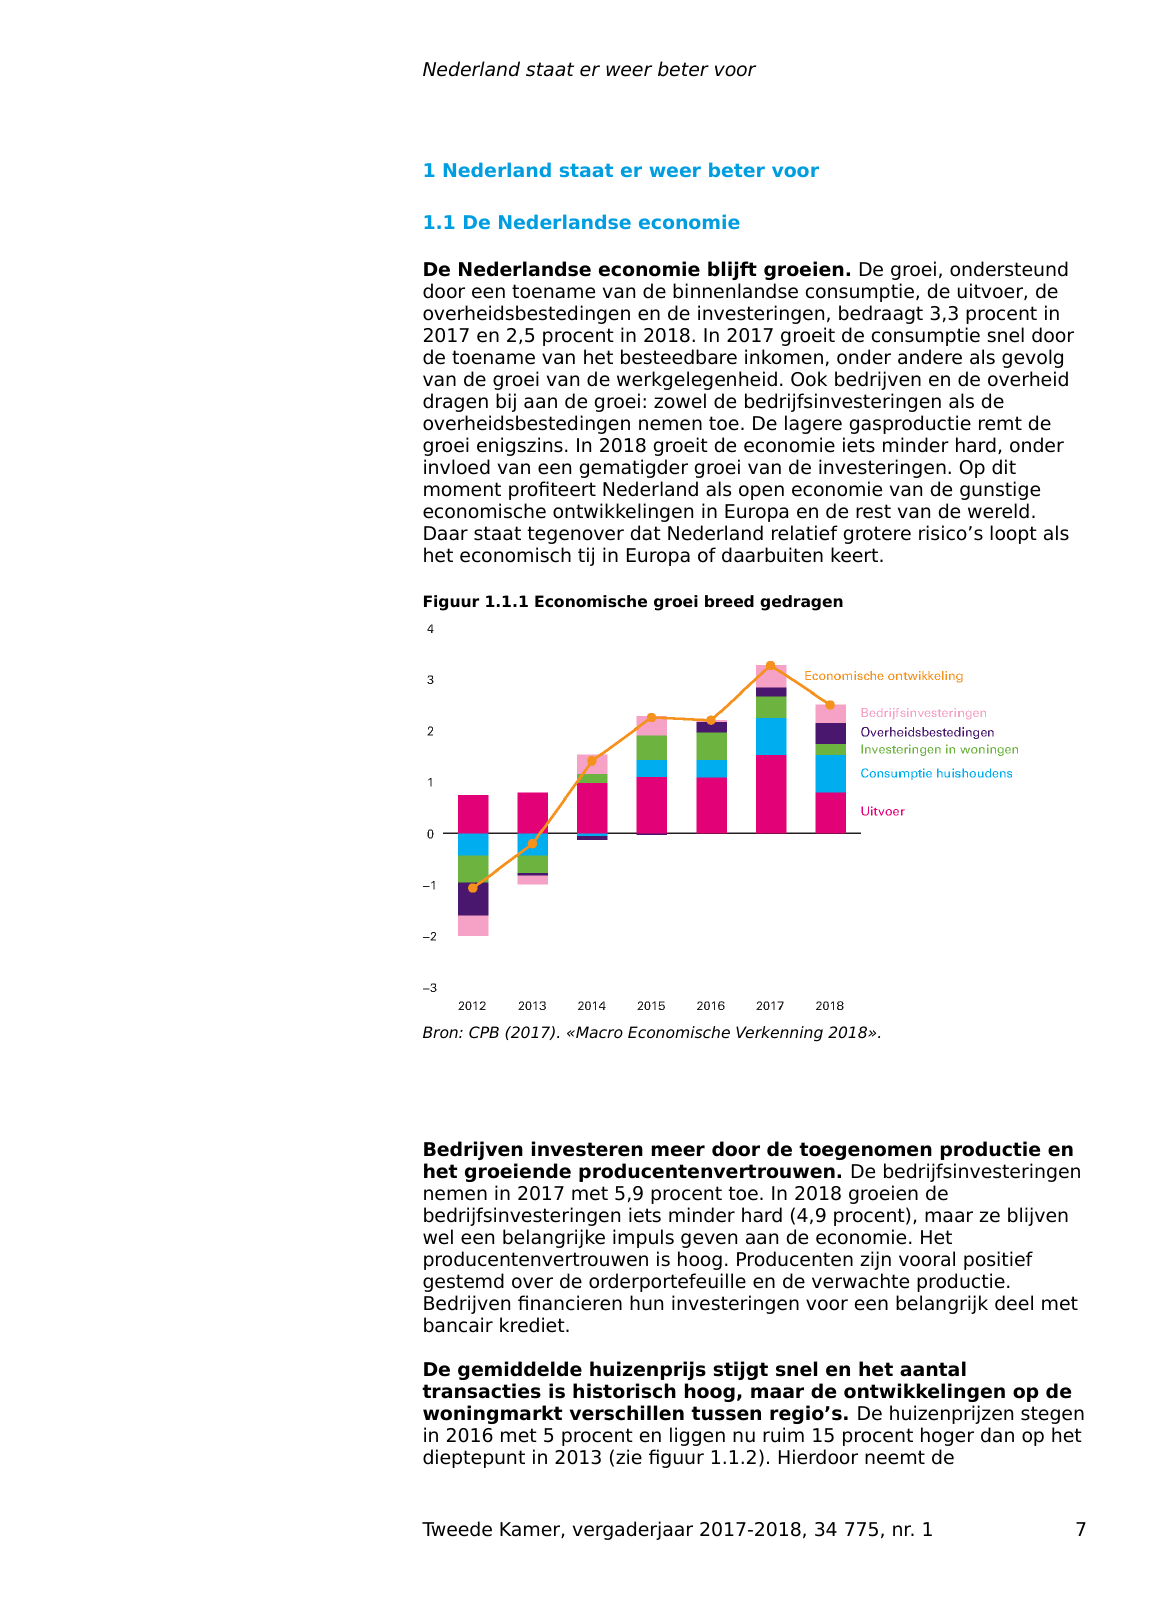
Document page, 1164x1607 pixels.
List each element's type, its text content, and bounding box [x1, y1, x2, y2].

text Bedrijven investeren meer door de toegenomen productie en het groeiende producentenvertrouwen. De bedrijfsinvesteringen nemen in 2017 met 5,9 procent toe. In 2018 groeien de bedrijfsinvesteringen iets minder hard (4,9 procent), maar ze blijven wel een belangrijke impuls geven aan de economie. Het producentenvertrouwen is hoog. Producenten zijn vooral positief gestemd over de orderportefeuille en de verwachte productie. Bedrijven financieren hun investeringen voor een belangrijk deel met bancair krediet. [422, 1139, 1087, 1337]
text De Nederlandse economie blijft groeien. De groei, ondersteund door een toename van de binnenlandse consumptie, de uitvoer, de overheidsbestedingen en de investeringen, bedraagt 3,3 procent in 2017 en 2,5 procent in 2018. In 2017 groeit de consumptie snel door de toename van het besteedbare inkomen, onder andere als gevolg van de groei van de werkgelegenheid. Ook bedrijven en de overheid dragen bij aan de groei: zowel de bedrijfsinvesteringen als de overheidsbestedingen nemen toe. De lagere gasproductie remt de groei enigszins. In 2018 groeit de economie iets minder hard, onder invloed van een gematigder groei van de investeringen. Op dit moment profiteert Nederland als open economie van de gunstige economische ontwikkelingen in Europa en de rest van de wereld. Daar staat tegenover dat Nederland relatief grotere risico’s loopt als het economisch tij in Europa of daarbuiten keert. [422, 259, 1087, 567]
text Figuur 1.1.1 Economische groei breed gedragen [422, 593, 1019, 611]
subtitle 1.1 De Nederlandse economie [422, 212, 1087, 234]
text De gemiddelde huizenprijs stijgt snel en het aantal transacties is historisch hoog, maar de ontwikkelingen op de woningmarkt verschillen tussen regio’s. De huizenprijzen stegen in 2016 met 5 procent en liggen nu ruim 15 procent hoger dan op het dieptepunt in 2013 (zie figuur 1.1.2). Hierdoor neemt de [422, 1359, 1087, 1469]
picture [422, 622, 1019, 1013]
subtitle 1 Nederland staat er weer beter voor [422, 160, 1087, 182]
text Bron: CPB (2017). «Macro Economische Verkenning 2018». [422, 1024, 1019, 1042]
